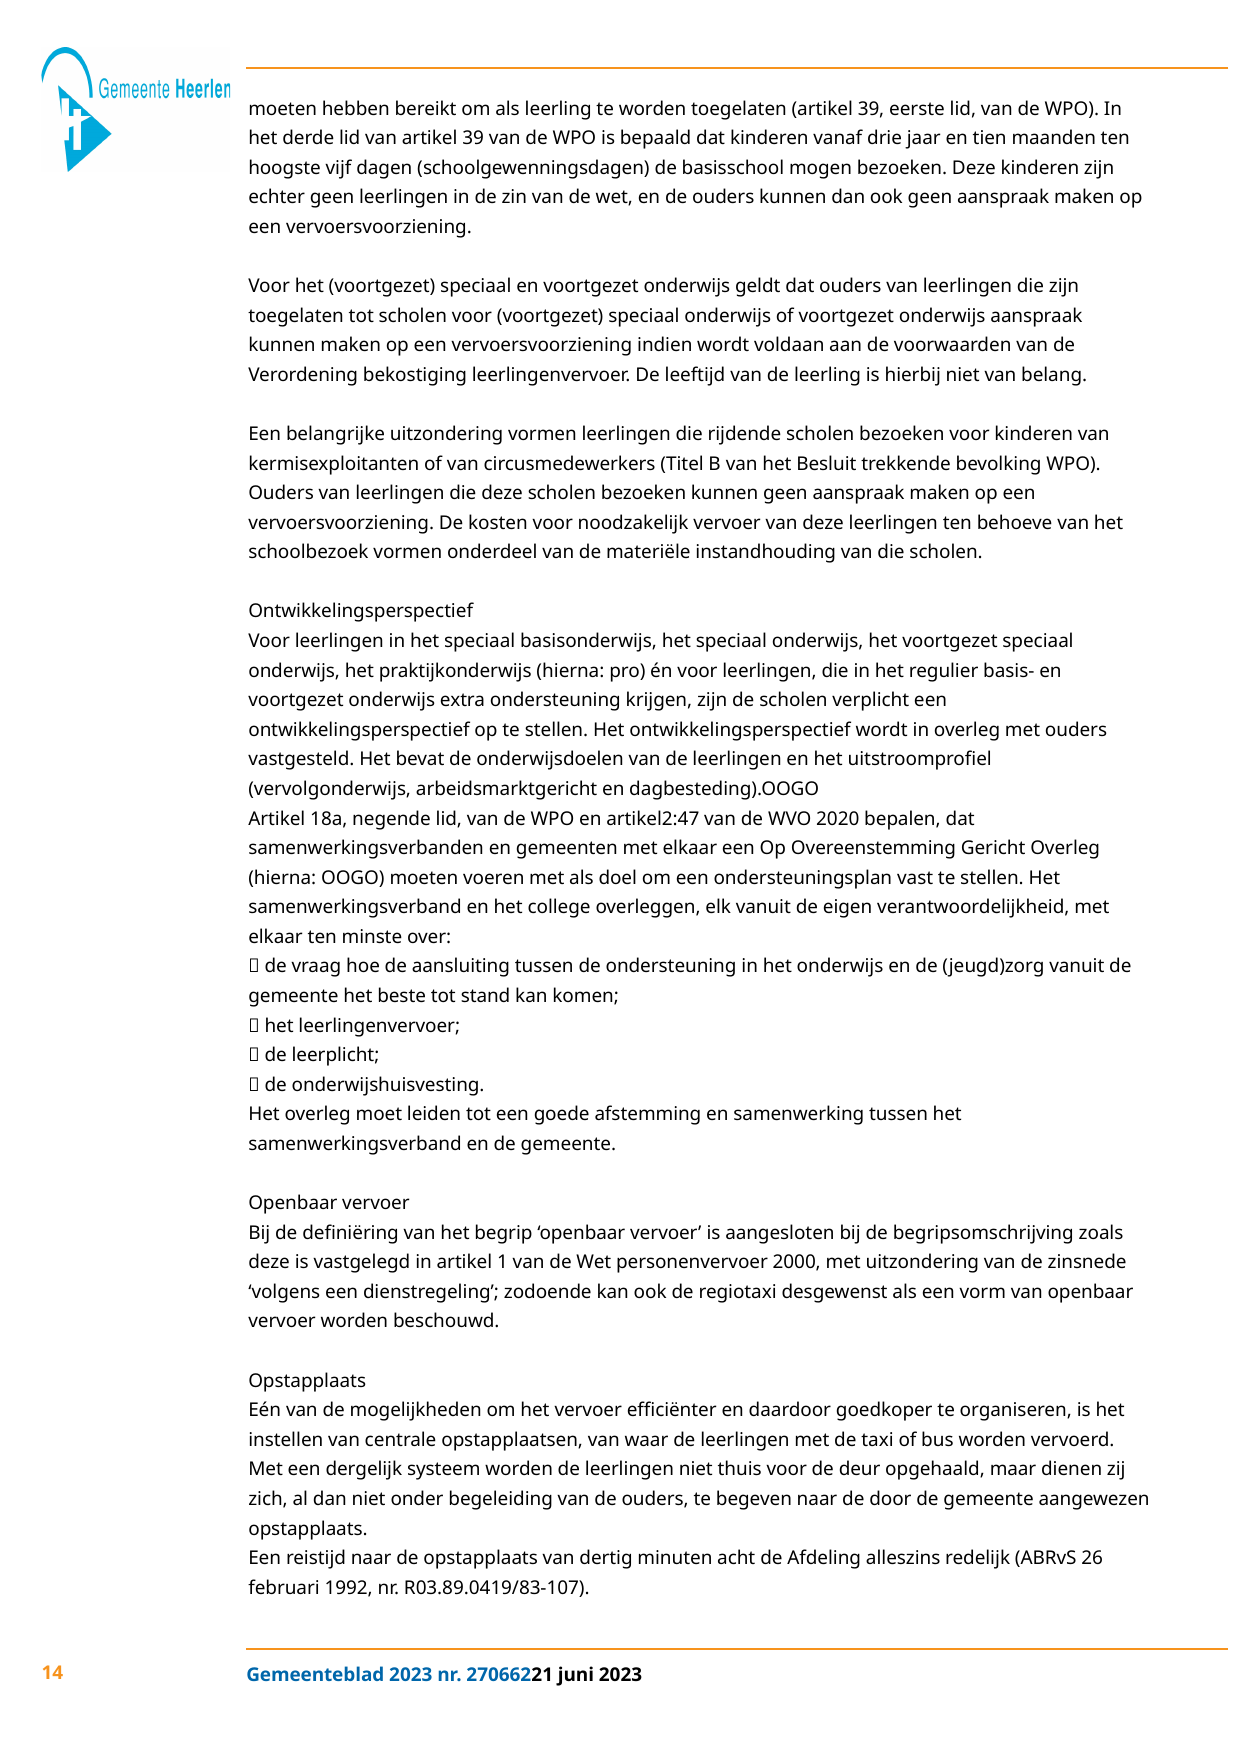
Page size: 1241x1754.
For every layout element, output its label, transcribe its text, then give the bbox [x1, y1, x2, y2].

text Het overleg moet leiden tot een goede afstemming en samenwerking tussen het samenwerkingsverband en de gemeente. [248, 1101, 1152, 1156]
text moeten hebben bereikt om als leerling te worden toegelaten (artikel 39, eerste lid, van de WPO). In het derde lid van artikel 39 van de WPO is bepaald dat kinderen vanaf drie jaar en tien maanden ten hoogste vijf dagen (schoolgewenningsdagen) de basisschool mogen bezoeken. Deze kinderen zijn echter geen leerlingen in de zin van de wet, en de ouders kunnen dan ook geen aanspraak maken op een vervoersvoorziening. [248, 95, 1152, 239]
text Voor leerlingen in het speciaal basisonderwijs, het speciaal onderwijs, het voortgezet speciaal onderwijs, het praktijkonderwijs (hierna: pro) én voor leerlingen, die in het regulier basis- en voortgezet onderwijs extra ondersteuning krijgen, zijn de scholen verplicht een ontwikkelingsperspectief op te stellen. Het ontwikkelingsperspectief wordt in overleg met ouders vastgesteld. Het bevat de onderwijsdoelen van de leerlingen en het uitstroomprofiel (vervolgonderwijs, arbeidsmarktgericht en dagbesteding).OOGO [248, 627, 1152, 801]
text Voor het (voortgezet) speciaal en voortgezet onderwijs geldt dat ouders van leerlingen die zijn toegelaten tot scholen voor (voortgezet) speciaal onderwijs of voortgezet onderwijs aanspraak kunnen maken op een vervoersvoorziening indien wordt voldaan aan de voorwaarden van de Verordening bekostiging leerlingenvervoer. De leeftijd van de leerling is hierbij niet van belang. [248, 272, 1152, 387]
text Eén van de mogelijkheden om het vervoer efficiënter en daardoor goedkoper te organiseren, is het instellen van centrale opstapplaatsen, van waar de leerlingen met de taxi of bus worden vervoerd. Met een dergelijk systeem worden de leerlingen niet thuis voor de deur opgehaald, maar dienen zij zich, al dan niet onder begeleiding van de ouders, te begeven naar de door de gemeente aangewezen opstapplaats. [248, 1396, 1152, 1541]
text  de vraag hoe de aansluiting tussen de ondersteuning in het onderwijs en de (jeugd)zorg vanuit de gemeente het beste tot stand kan komen; [248, 953, 1152, 1008]
text Een reistijd naar de opstapplaats van dertig minuten acht de Afdeling alleszins redelijk (ABRvS 26 februari 1992, nr. R03.89.0419/83-107). [248, 1544, 1152, 1600]
text Opstapplaats [248, 1367, 1152, 1393]
text Bij de definiëring van het begrip ‘openbaar vervoer’ is aangesloten bij de begripsomschrijving zoals deze is vastgelegd in artikel 1 van de Wet personenvervoer 2000, met uitzondering van de zinsnede ‘volgens een dienstregeling’; zodoende kan ook de regiotaxi desgewenst als een vorm van openbaar vervoer worden beschouwd. [248, 1219, 1152, 1333]
picture [41, 47, 231, 172]
text Openbaar vervoer [248, 1189, 1152, 1215]
text Ontwikkelingsperspectief [248, 598, 1152, 623]
text Artikel 18a, negende lid, van de WPO en artikel2:47 van de WVO 2020 bepalen, dat samenwerkingsverbanden en gemeenten met elkaar een Op Overeenstemming Gericht Overleg (hierna: OOGO) moeten voeren met als doel om een ondersteuningsplan vast te stellen. Het samenwerkingsverband en het college overleggen, elk vanuit de eigen verantwoordelijkheid, met elkaar ten minste over: [248, 805, 1152, 949]
text  de onderwijshuisvesting. [248, 1071, 1152, 1097]
text  het leerlingenvervoer; [248, 1012, 1152, 1038]
text Een belangrijke uitzondering vormen leerlingen die rijdende scholen bezoeken voor kinderen van kermisexploitanten of van circusmedewerkers (Titel B van het Besluit trekkende bevolking WPO). Ouders van leerlingen die deze scholen bezoeken kunnen geen aanspraak maken op een vervoersvoorziening. De kosten voor noodzakelijk vervoer van deze leerlingen ten behoeve van het schoolbezoek vormen onderdeel van de materiële instandhouding van die scholen. [248, 420, 1152, 564]
picture [41, 47, 59, 70]
text  de leerplicht; [248, 1041, 1152, 1067]
